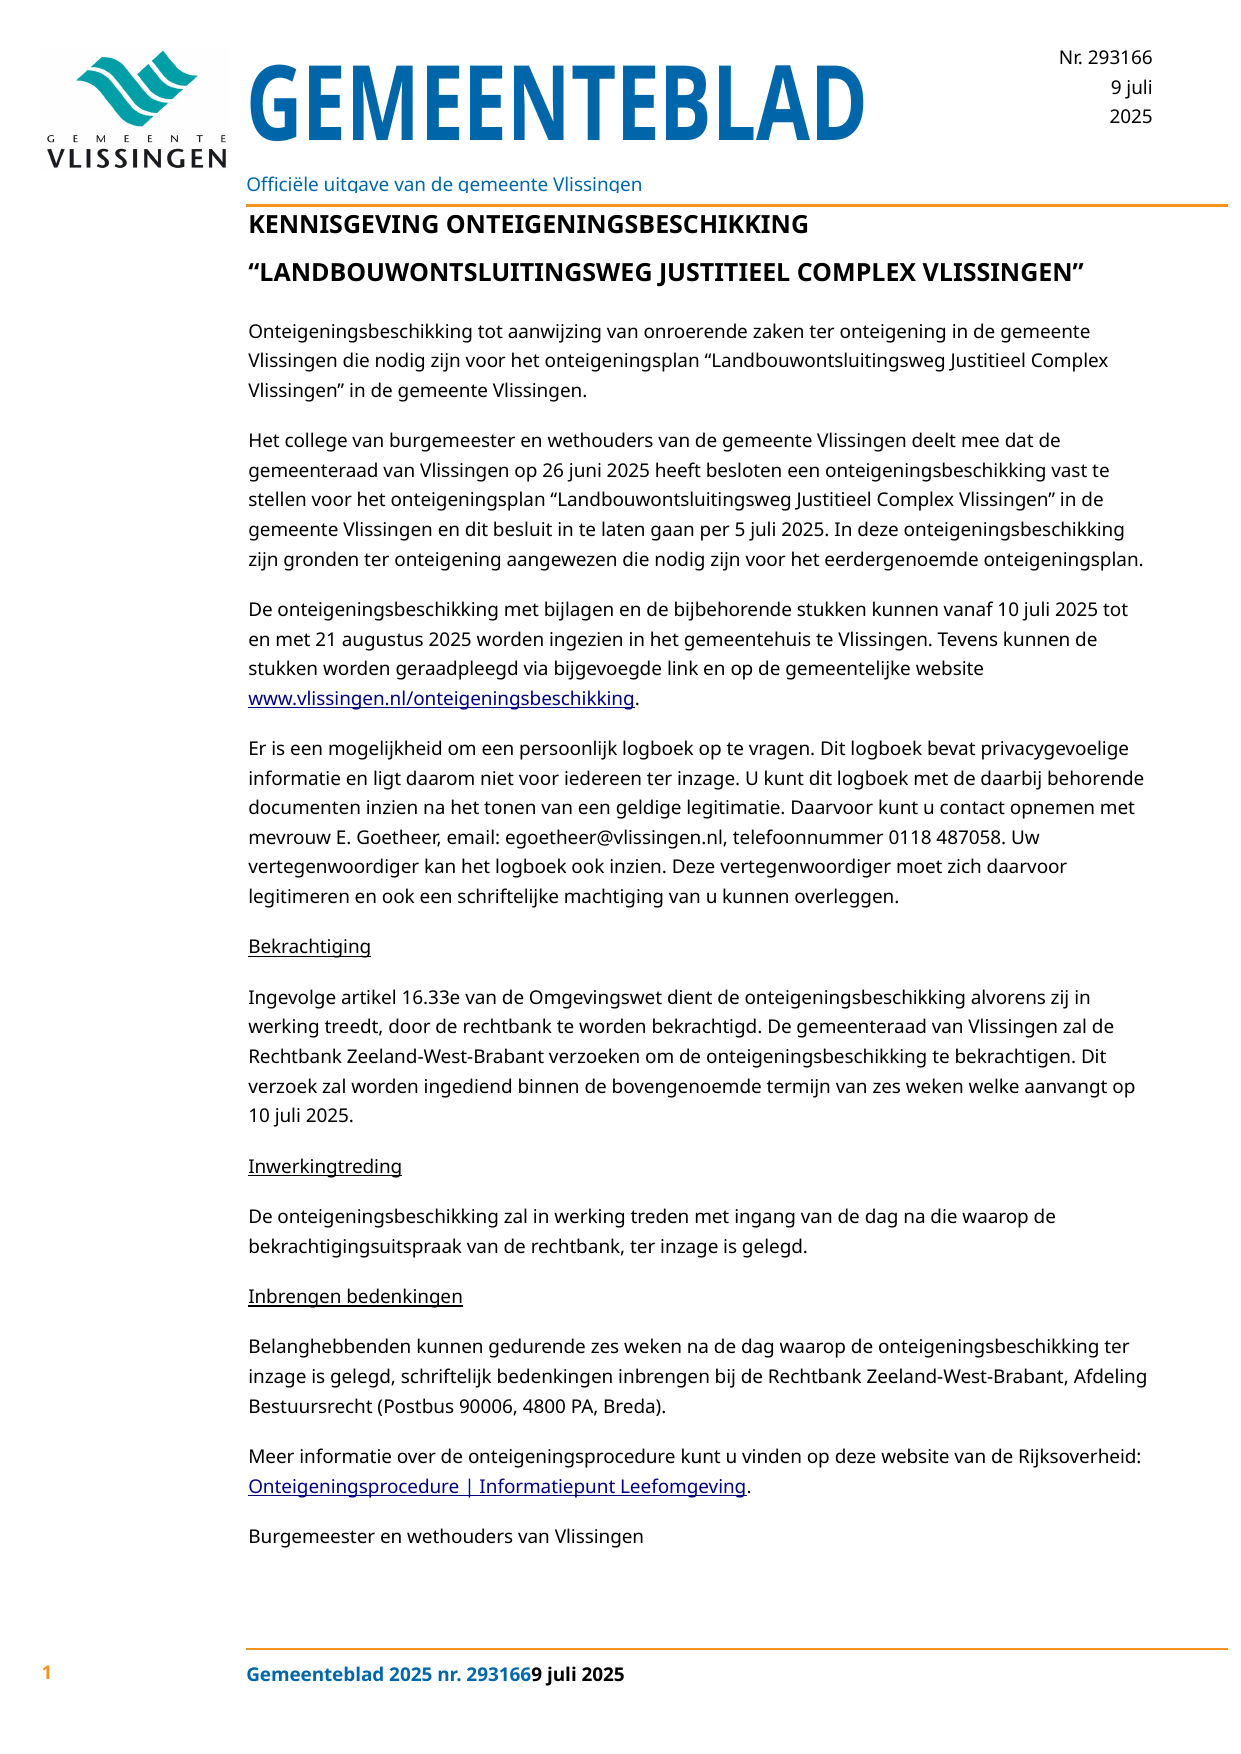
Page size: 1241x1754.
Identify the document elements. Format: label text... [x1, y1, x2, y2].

text De onteigeningsbeschikking met bijlagen en de bijbehorende stukken kunnen vanaf 10 juli 2025 tot en met 21 augustus 2025 worden ingezien in het gemeentehuis te Vlissingen. Tevens kunnen de stukken worden geraadpleegd via bijgevoegde link en op de gemeentelijke website www.vlissingen.nl/onteigeningsbeschikking. [248, 596, 1152, 711]
text Onteigeningsbeschikking tot aanwijzing van onroerende zaken ter onteigening in de gemeente Vlissingen die nodig zijn voor het onteigeningsplan “Landbouwontsluitingsweg Justitieel Complex Vlissingen” in de gemeente Vlissingen. [248, 318, 1152, 403]
picture [41, 47, 231, 172]
text Belanghebbenden kunnen gedurende zes weken na de dag waarop de onteigeningsbeschikking ter inzage is gelegd, schriftelijk bedenkingen inbrengen bij de Rechtbank Zeeland-West-Brabant, Afdeling Bestuursrecht (Postbus 90006, 4800 PA, Breda). [248, 1334, 1152, 1419]
text Burgemeester en wethouders van Vlissingen [248, 1523, 1152, 1549]
text Inbrengen bedenkingen [248, 1283, 1152, 1309]
text De onteigeningsbeschikking zal in werking treden met ingang van de dag na die waarop de bekrachtigingsuitspraak van de rechtbank, ter inzage is gelegd. [248, 1203, 1152, 1259]
text Bekrachtiging [248, 934, 1152, 959]
text Er is een mogelijkheid om een persoonlijk logboek op te vragen. Dit logboek bevat privacygevoelige informatie en ligt daarom niet voor iedereen ter inzage. U kunt dit logboek met de daarbij behorende documenten inzien na het tonen van een geldige legitimatie. Daarvoor kunt u contact opnemen met mevrouw E. Goetheer, email: egoetheer@vlissingen.nl, telefoonnummer 0118 487058. Uw vertegenwoordiger kan het logboek ook inzien. Deze vertegenwoordiger moet zich daarvoor legitimeren en ook een schriftelijke machtiging van u kunnen overleggen. [248, 735, 1152, 909]
text Het college van burgemeester en wethouders van de gemeente Vlissingen deelt mee dat de gemeenteraad van Vlissingen op 26 juni 2025 heeft besloten een onteigeningsbeschikking vast te stellen voor het onteigeningsplan “Landbouwontsluitingsweg Justitieel Complex Vlissingen” in de gemeente Vlissingen en dit besluit in te laten gaan per 5 juli 2025. In deze onteigeningsbeschikking zijn gronden ter onteigening aangewezen die nodig zijn voor het eerdergenoemde onteigeningsplan. [248, 427, 1152, 572]
text Inwerkingtreding [248, 1153, 1152, 1179]
text Meer informatie over de onteigeningsprocedure kunt u vinden op deze website van de Rijksoverheid: Onteigeningsprocedure | Informatiepunt Leefomgeving. [248, 1443, 1152, 1499]
text Ingevolge artikel 16.33e van de Omgevingswet dient de onteigeningsbeschikking alvorens zij in werking treedt, door de rechtbank te worden bekrachtigd. De gemeenteraad van Vlissingen zal de Rechtbank Zeeland-West-Brabant verzoeken om de onteigeningsbeschikking te bekrachtigen. Dit verzoek zal worden ingediend binnen de bovengenoemde termijn van zes weken welke aanvangt op 10 juli 2025. [248, 984, 1152, 1128]
text KENNISGEVING ONTEIGENINGSBESCHIKKING “LANDBOUWONTSLUITINGSWEG JUSTITIEEL COMPLEX VLISSINGEN” [248, 207, 1152, 288]
